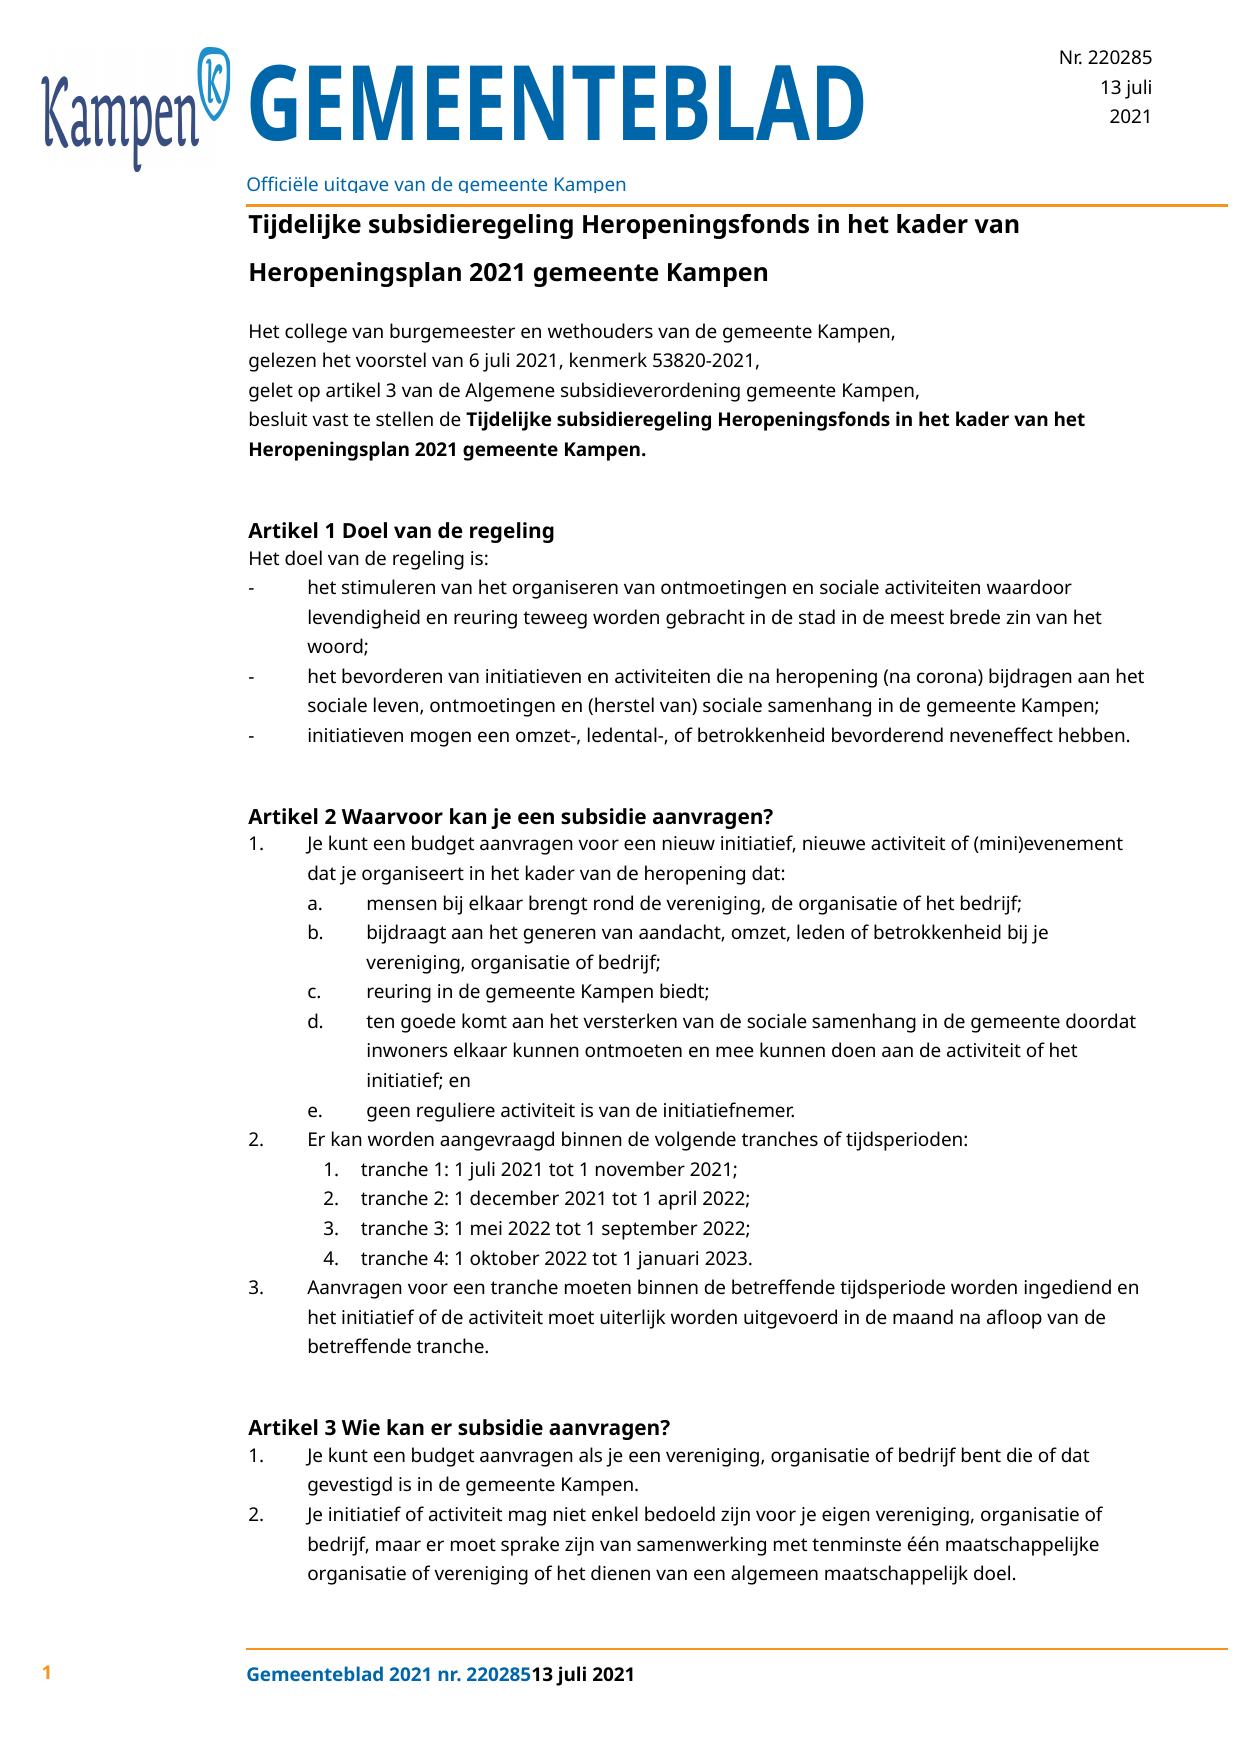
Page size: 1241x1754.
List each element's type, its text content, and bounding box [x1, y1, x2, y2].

list Je kunt een budget aanvragen voor een nieuw initiatief, nieuwe activiteit of (mini)evenement dat je organiseert in het kader van de heropening dat: [248, 831, 1152, 886]
list tranche 3: 1 mei 2022 tot 1 september 2022; [323, 1215, 1152, 1241]
list bijdraagt aan het generen van aandacht, omzet, leden of betrokkenheid bij je vereniging, organisatie of bedrijf; [307, 919, 1152, 975]
list Je kunt een budget aanvragen als je een vereniging, organisatie of bedrijf bent die of dat gevestigd is in de gemeente Kampen. [248, 1442, 1152, 1497]
list tranche 1: 1 juli 2021 tot 1 november 2021; [323, 1156, 1152, 1182]
list mensen bij elkaar brengt rond de vereniging, de organisatie of het bedrijf; [307, 890, 1152, 916]
list ten goede komt aan het versterken van de sociale samenhang in de gemeente doordat inwoners elkaar kunnen ontmoeten en mee kunnen doen aan de activiteit of het initiatief; en [307, 1008, 1152, 1093]
text besluit vast te stellen de Tijdelijke subsidieregeling Heropeningsfonds in het kader van het Heropeningsplan 2021 gemeente Kampen. [248, 407, 1152, 462]
text Artikel 2 Waarvoor kan je een subsidie aanvragen? [248, 802, 1152, 831]
text Het college van burgemeester en wethouders van de gemeente Kampen, [248, 318, 1152, 344]
text gelet op artikel 3 van de Algemene subsidieverordening gemeente Kampen, [248, 377, 1152, 403]
text Tijdelijke subsidieregeling Heropeningsfonds in het kader van Heropeningsplan 2021 gemeente Kampen [248, 207, 1152, 288]
list het bevorderen van initiatieven en activiteiten die na heropening (na corona) bijdragen aan het sociale leven, ontmoetingen en (herstel van) sociale samenhang in de gemeente Kampen; [248, 663, 1152, 718]
list geen reguliere activiteit is van de initiatiefnemer. [307, 1097, 1152, 1123]
list initiatieven mogen een omzet-, ledental-, of betrokkenheid bevorderend neveneffect hebben. [248, 722, 1152, 748]
list Je initiatief of activiteit mag niet enkel bedoeld zijn voor je eigen vereniging, organisatie of bedrijf, maar er moet sprake zijn van samenwerking met tenminste één maatschappelijke organisatie of vereniging of het dienen van een algemeen maatschappelijk doel. [248, 1501, 1152, 1586]
list Er kan worden aangevraagd binnen de volgende tranches of tijdsperioden: [248, 1126, 1152, 1152]
picture [41, 47, 231, 172]
list tranche 2: 1 december 2021 tot 1 april 2022; [323, 1186, 1152, 1211]
text Artikel 3 Wie kan er subsidie aanvragen? [248, 1413, 1152, 1442]
list Aanvragen voor een tranche moeten binnen de betreffende tijdsperiode worden ingediend en het initiatief of de activiteit moet uiterlijk worden uitgevoerd in de maand na afloop van de betreffende tranche. [248, 1274, 1152, 1359]
text gelezen het voorstel van 6 juli 2021, kenmerk 53820-2021, [248, 347, 1152, 373]
list reuring in de gemeente Kampen biedt; [307, 978, 1152, 1004]
list tranche 4: 1 oktober 2022 tot 1 januari 2023. [323, 1245, 1152, 1271]
text Artikel 1 Doel van de regeling [248, 516, 1152, 545]
text Het doel van de regeling is: [248, 545, 1152, 570]
list het stimuleren van het organiseren van ontmoetingen en sociale activiteiten waardoor levendigheid en reuring teweeg worden gebracht in de stad in de meest brede zin van het woord; [248, 574, 1152, 659]
